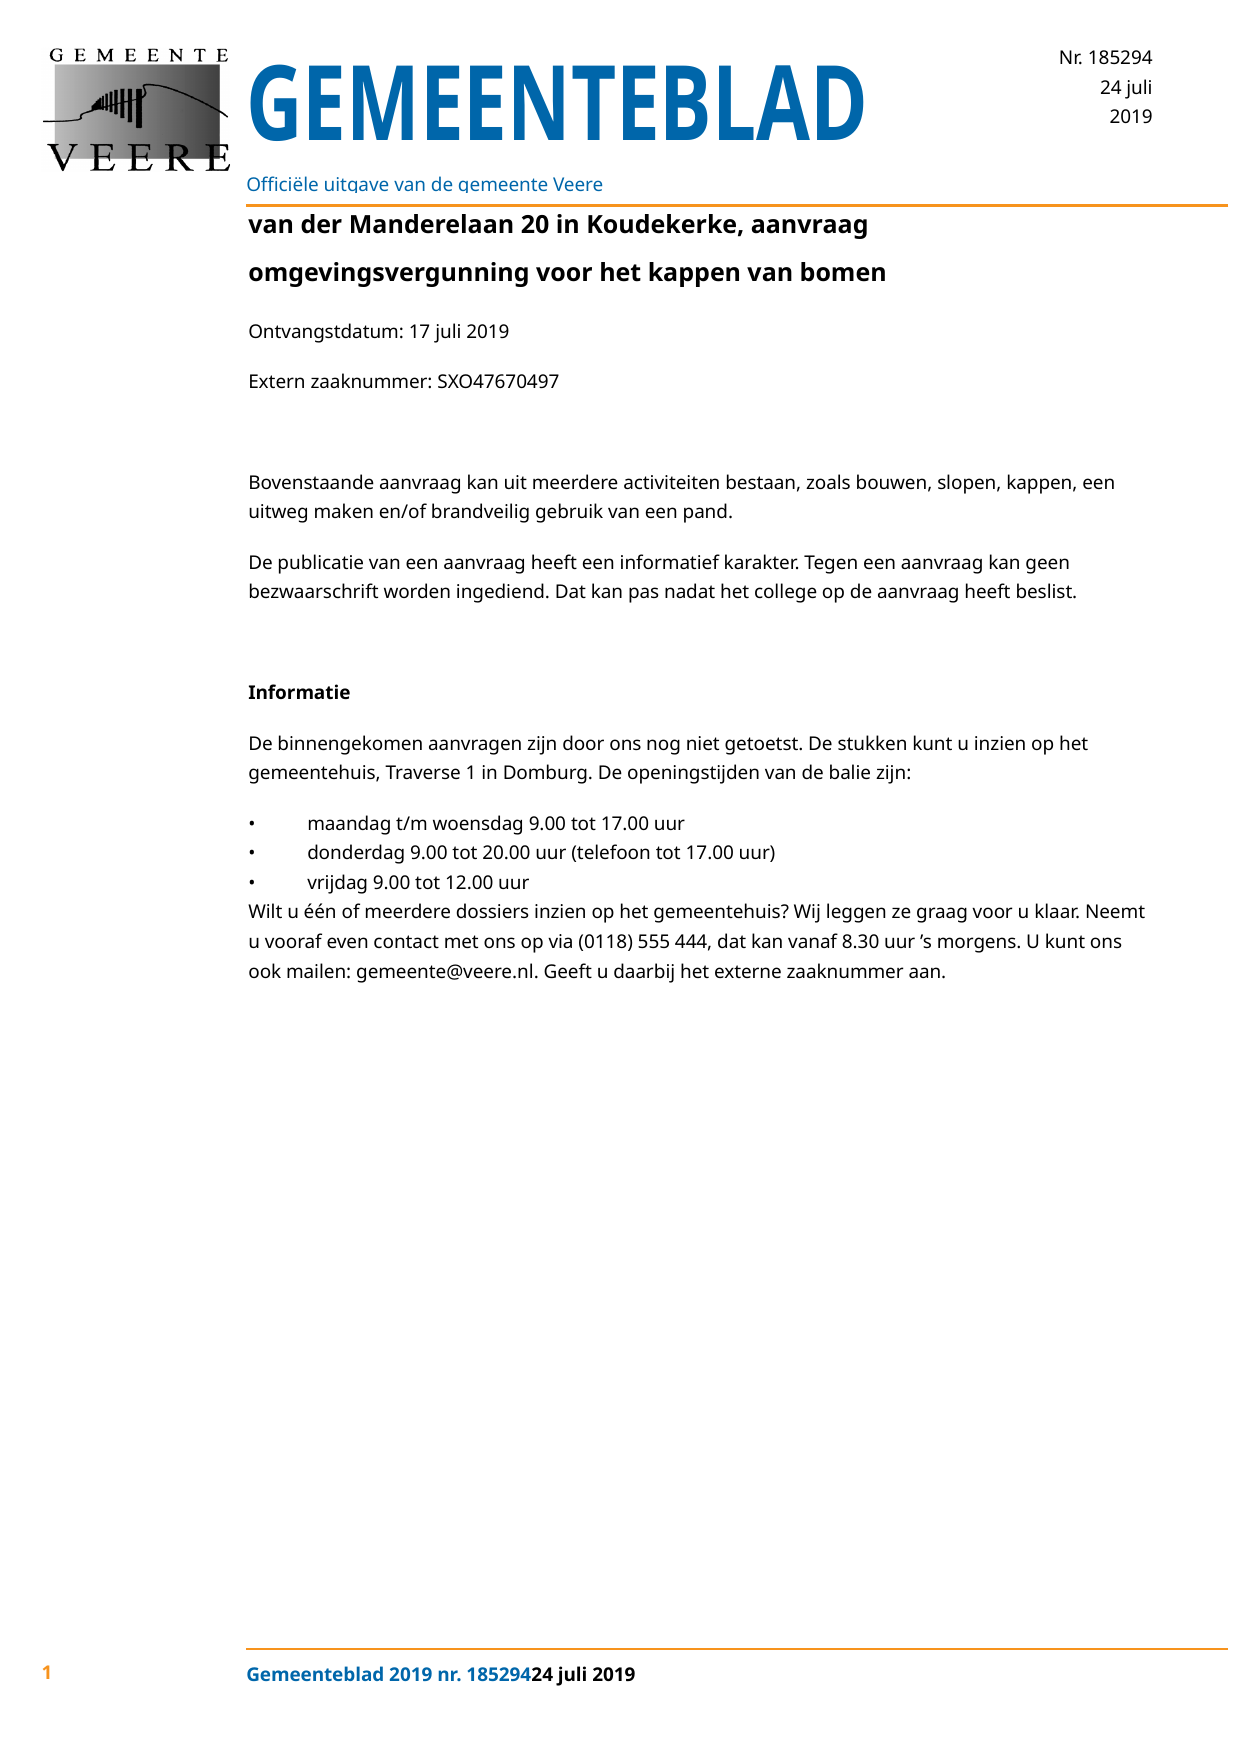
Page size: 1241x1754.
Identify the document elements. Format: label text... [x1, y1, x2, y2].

list vrijdag 9.00 tot 12.00 uur [248, 869, 1152, 895]
text Informatie [248, 679, 1152, 705]
list maandag t/m woensdag 9.00 tot 17.00 uur [248, 810, 1152, 836]
text Extern zaaknummer: SXO47670497 [248, 368, 1152, 394]
picture [41, 47, 231, 172]
text Bovenstaande aanvraag kan uit meerdere activiteiten bestaan, zoals bouwen, slopen, kappen, een uitweg maken en/of brandveilig gebruik van een pand. [248, 469, 1152, 524]
list donderdag 9.00 tot 20.00 uur (telefoon tot 17.00 uur) [248, 839, 1152, 865]
text De publicatie van een aanvraag heeft een informatief karakter. Tegen een aanvraag kan geen bezwaarschrift worden ingediend. Dat kan pas nadat het college op de aanvraag heeft beslist. [248, 549, 1152, 604]
text Wilt u één of meerdere dossiers inzien op het gemeentehuis? Wij leggen ze graag voor u klaar. Neemt u vooraf even contact met ons op via (0118) 555 444, dat kan vanaf 8.30 uur ’s morgens. U kunt ons ook mailen: gemeente@veere.nl. Geeft u daarbij het externe zaaknummer aan. [248, 899, 1152, 984]
text Ontvangstdatum: 17 juli 2019 [248, 318, 1152, 344]
text De binnengekomen aanvragen zijn door ons nog niet getoetst. De stukken kunt u inzien op het gemeentehuis, Traverse 1 in Domburg. De openingstijden van de balie zijn: [248, 730, 1152, 785]
text van der Manderelaan 20 in Koudekerke, aanvraag omgevingsvergunning voor het kappen van bomen [248, 207, 1152, 288]
